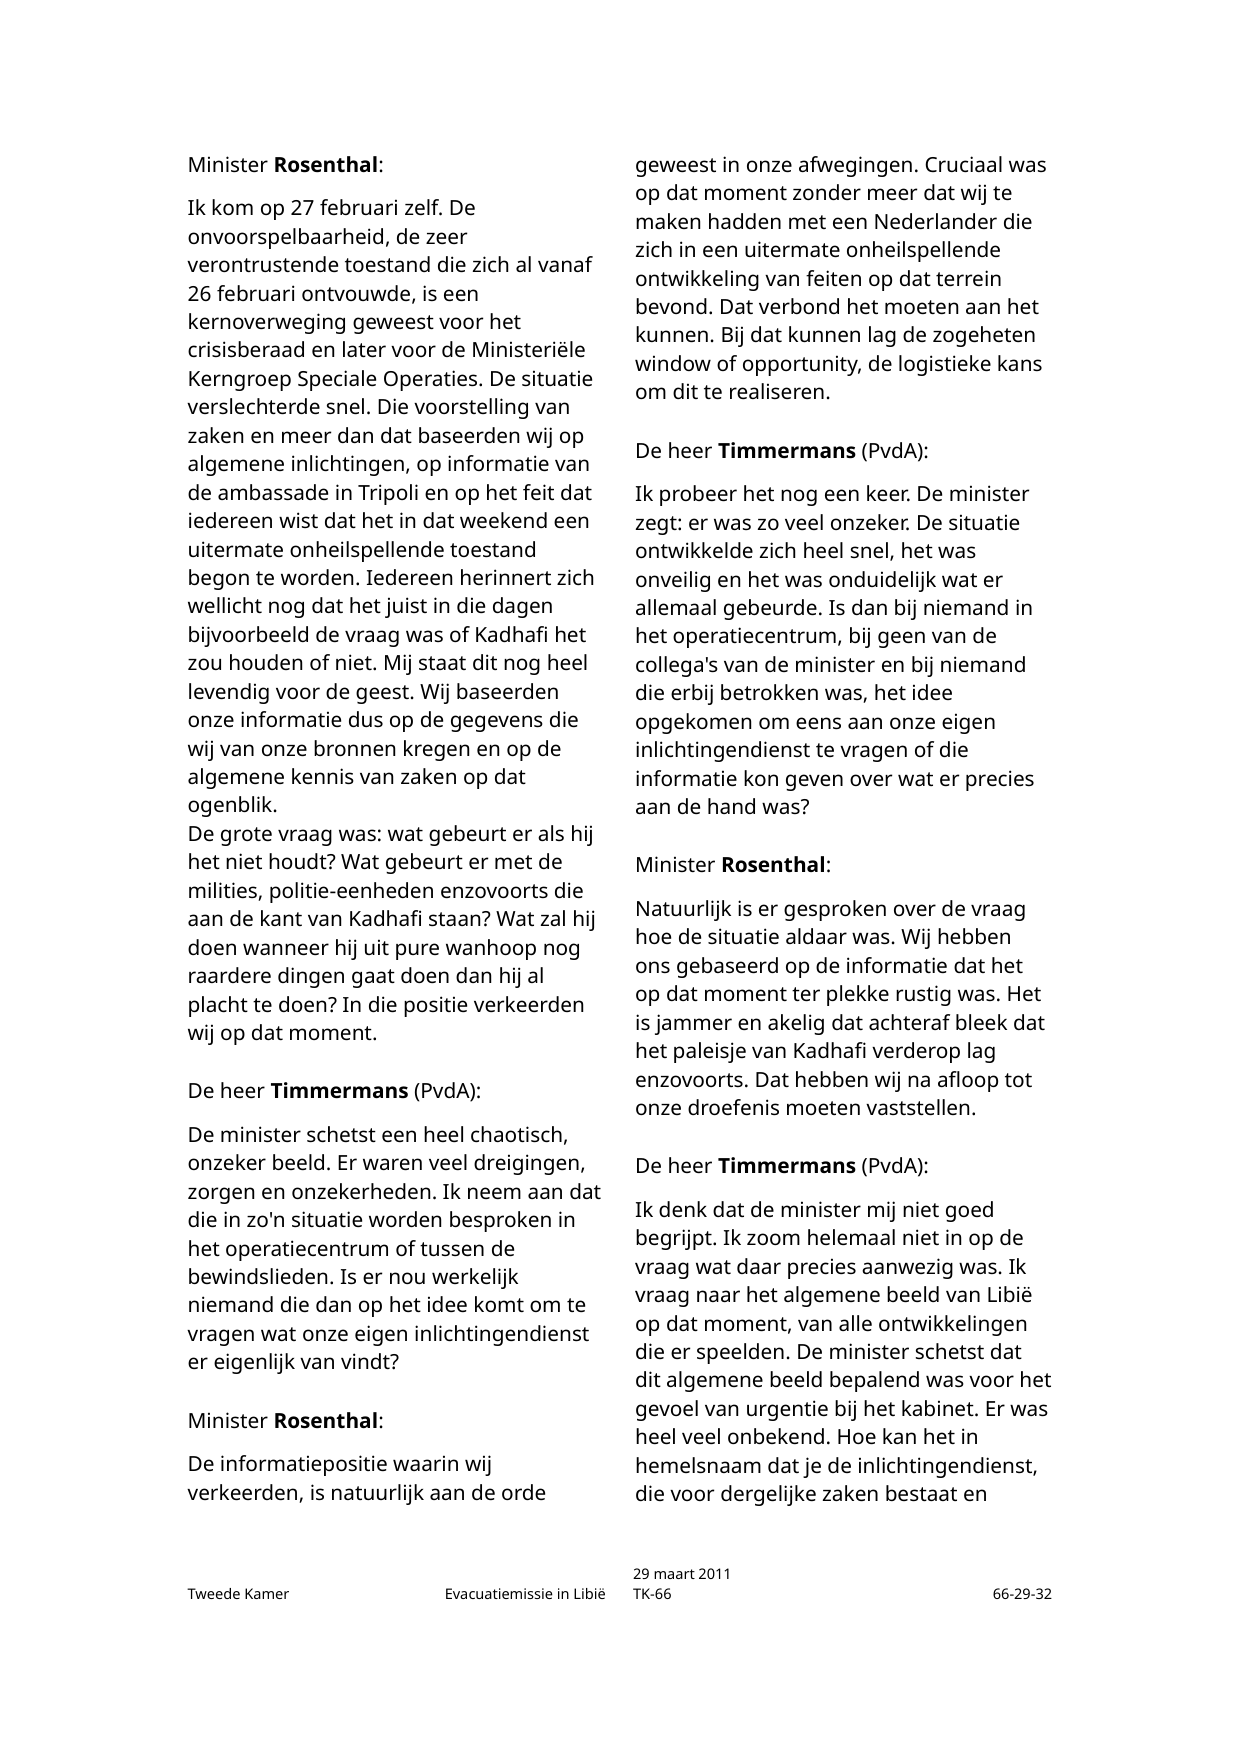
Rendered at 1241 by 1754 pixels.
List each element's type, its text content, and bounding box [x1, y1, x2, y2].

text De heer Timmermans (PvdA): [635, 436, 1053, 464]
text Ik kom op 27 februari zelf. De onvoorspelbaarheid, de zeer verontrustende toestand die zich al vanaf 26 februari ontvouwde, is een kernoverweging geweest voor het crisisberaad en later voor de Ministeriële Kerngroep Speciale Operaties. De situatie verslechterde snel. Die voorstelling van zaken en meer dan dat baseerden wij op algemene inlichtingen, op informatie van de ambassade in Tripoli en op het feit dat iedereen wist dat het in dat weekend een uitermate onheilspellende toestand begon te worden. Iedereen herinnert zich wellicht nog dat het juist in die dagen bijvoorbeeld de vraag was of Kadhafi het zou houden of niet. Mij staat dit nog heel levendig voor de geest. Wij baseerden onze informatie dus op de gegevens die wij van onze bronnen kregen en op de algemene kennis van zaken op dat ogenblik. [187, 193, 605, 819]
text De minister schetst een heel chaotisch, onzeker beeld. Er waren veel dreigingen, zorgen en onzekerheden. Ik neem aan dat die in zo'n situatie worden besproken in het operatiecentrum of tussen de bewindslieden. Is er nou werkelijk niemand die dan op het idee komt om te vragen wat onze eigen inlichtingendienst er eigenlijk van vindt? [187, 1120, 605, 1376]
text De heer Timmermans (PvdA): [635, 1152, 1053, 1180]
text Natuurlijk is er gesproken over de vraag hoe de situatie aldaar was. Wij hebben ons gebaseerd op de informatie dat het op dat moment ter plekke rustig was. Het is jammer en akelig dat achteraf bleek dat het paleisje van Kadhafi verderop lag enzovoorts. Dat hebben wij na afloop tot onze droefenis moeten vaststellen. [635, 894, 1053, 1122]
text De informatiepositie waarin wij verkeerden, is natuurlijk aan de orde [187, 1449, 605, 1506]
text Ik denk dat de minister mij niet goed begrijpt. Ik zoom helemaal niet in op de vraag wat daar precies aanwezig was. Ik vraag naar het algemene beeld van Libië op dat moment, van alle ontwikkelingen die er speelden. De minister schetst dat dit algemene beeld bepalend was voor het gevoel van urgentie bij het kabinet. Er was heel veel onbekend. Hoe kan het in hemelsnaam dat je de inlichtingendienst, die voor dergelijke zaken bestaat en [635, 1195, 1053, 1508]
text De heer Timmermans (PvdA): [187, 1077, 605, 1105]
text geweest in onze afwegingen. Cruciaal was op dat moment zonder meer dat wij te maken hadden met een Nederlander die zich in een uitermate onheilspellende ontwikkeling van feiten op dat terrein bevond. Dat verbond het moeten aan het kunnen. Bij dat kunnen lag de zogeheten window of opportunity, de logistieke kans om dit te realiseren. [635, 150, 1053, 406]
text Minister Rosenthal: [187, 150, 605, 178]
text Minister Rosenthal: [187, 1406, 605, 1434]
text De grote vraag was: wat gebeurt er als hij het niet houdt? Wat gebeurt er met de milities, politie-eenheden enzovoorts die aan de kant van Kadhafi staan? Wat zal hij doen wanneer hij uit pure wanhoop nog raardere dingen gaat doen dan hij al placht te doen? In die positie verkeerden wij op dat moment. [187, 819, 605, 1047]
text Ik probeer het nog een keer. De minister zegt: er was zo veel onzeker. De situatie ontwikkelde zich heel snel, het was onveilig en het was onduidelijk wat er allemaal gebeurde. Is dan bij niemand in het operatiecentrum, bij geen van de collega's van de minister en bij niemand die erbij betrokken was, het idee opgekomen om eens aan onze eigen inlichtingendienst te vragen of die informatie kon geven over wat er precies aan de hand was? [635, 479, 1053, 821]
text Minister Rosenthal: [635, 851, 1053, 879]
